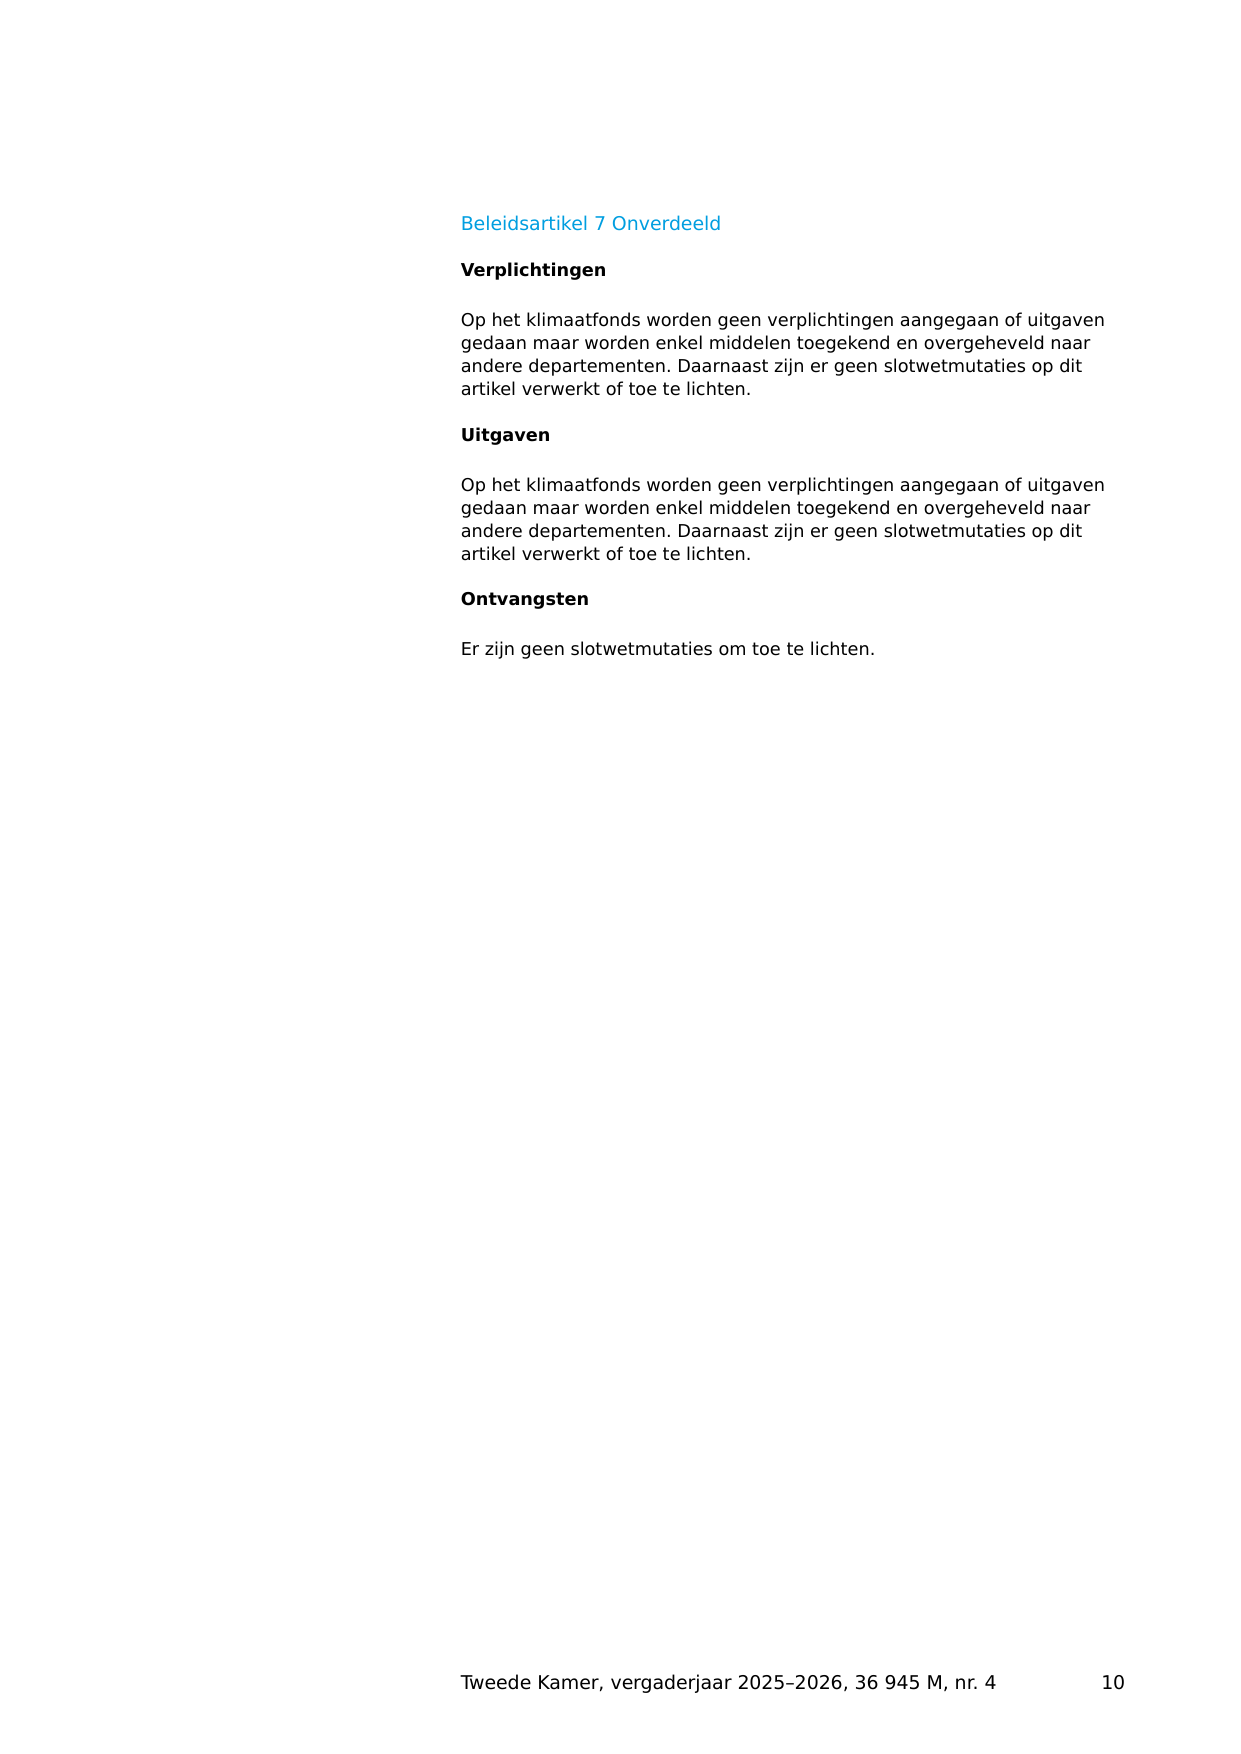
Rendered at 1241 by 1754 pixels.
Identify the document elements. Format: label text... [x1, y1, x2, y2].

text Op het klimaatfonds worden geen verplichtingen aangegaan of uitgaven gedaan maar worden enkel middelen toegekend en overgeheveld naar andere departementen. Daarnaast zijn er geen slotwetmutaties op dit artikel verwerkt of toe te lichten. [461, 308, 1125, 400]
text Uitgaven [461, 423, 1125, 446]
text Er zijn geen slotwetmutaties om toe te lichten. [461, 637, 1125, 660]
text Ontvangsten [461, 587, 1125, 610]
title Beleidsartikel 7 Onverdeeld [461, 213, 1125, 235]
text Op het klimaatfonds worden geen verplichtingen aangegaan of uitgaven gedaan maar worden enkel middelen toegekend en overgeheveld naar andere departementen. Daarnaast zijn er geen slotwetmutaties op dit artikel verwerkt of toe te lichten. [461, 473, 1125, 564]
text Verplichtingen [461, 258, 1125, 281]
